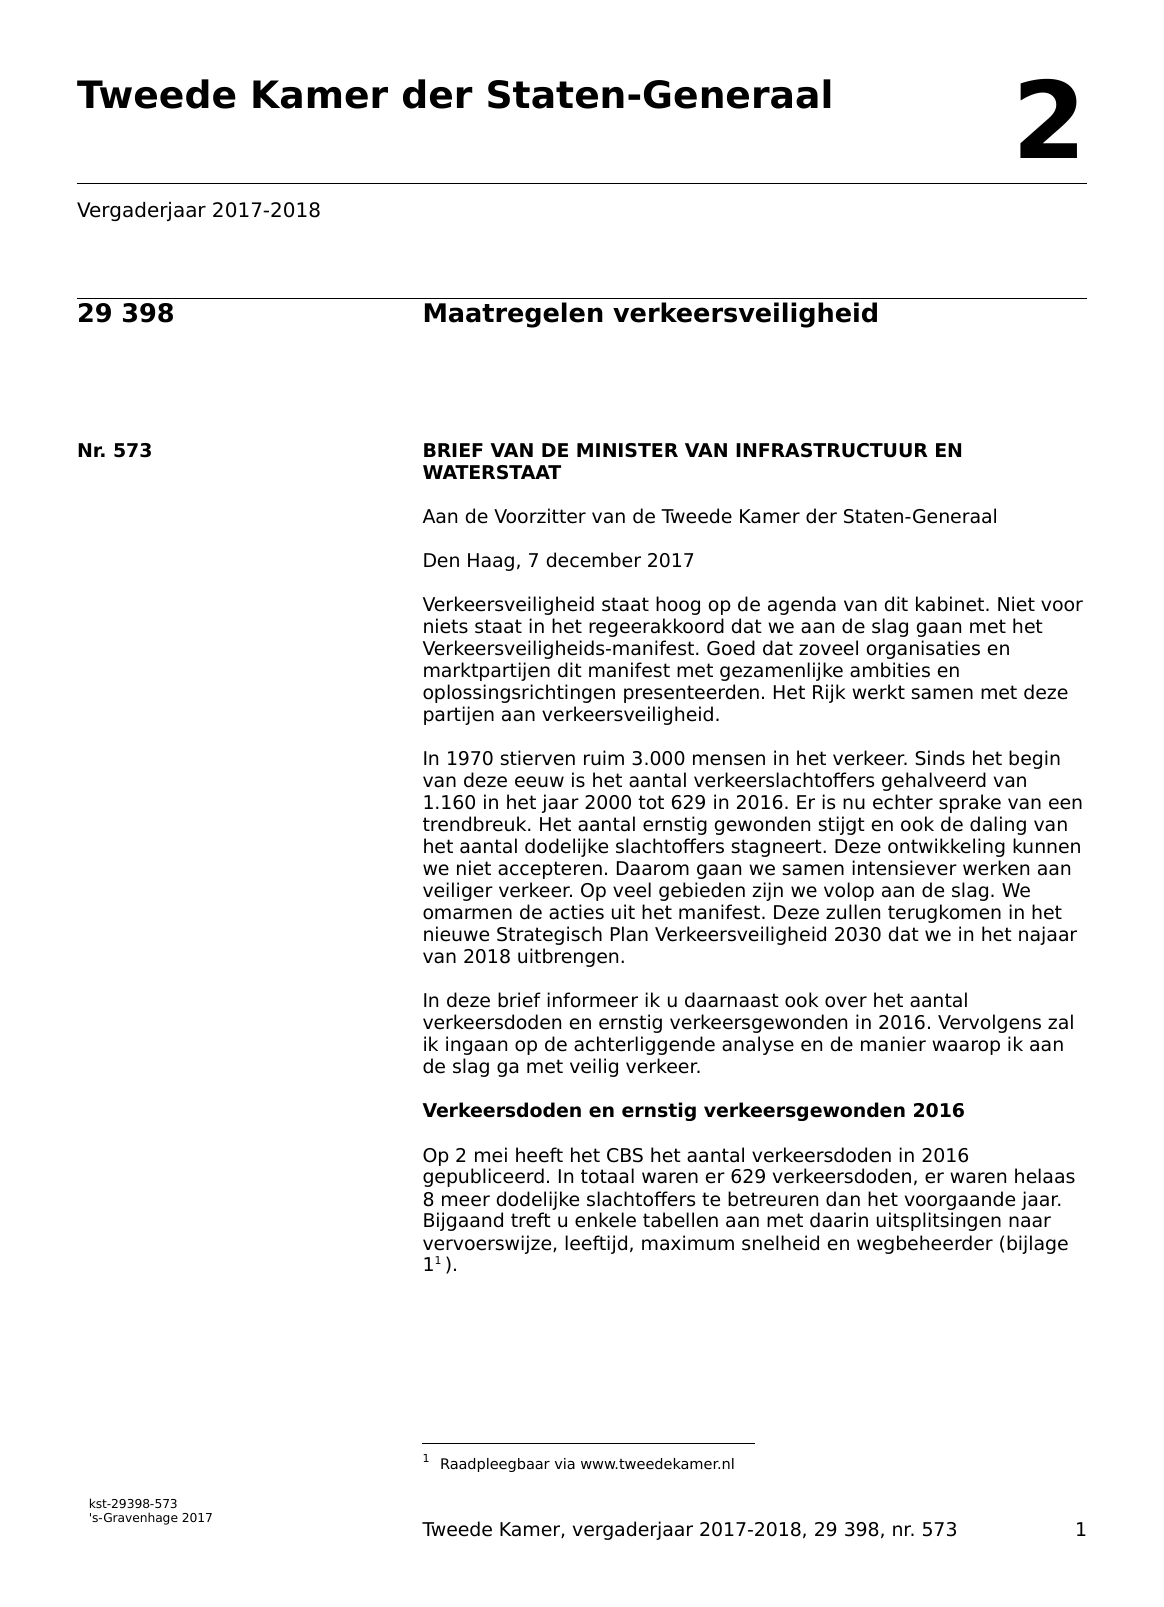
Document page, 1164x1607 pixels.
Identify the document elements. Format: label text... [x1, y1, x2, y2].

text Den Haag, 7 december 2017 [422, 550, 1087, 572]
subtitle 29 398 Maatregelen verkeersveiligheid [77, 299, 1087, 329]
table_cell Vergaderjaar 2017-2018 [77, 184, 1087, 298]
subtitle Verkeersdoden en ernstig verkeersgewonden 2016 [422, 1100, 1087, 1122]
text In deze brief informeer ik u daarnaast ook over het aantal verkeersdoden en ernstig verkeersgewonden in 2016. Vervolgens zal ik ingaan op de achterliggende analyse en de manier waarop ik aan de slag ga met veilig verkeer. [422, 990, 1087, 1078]
table_header 2 [886, 59, 1087, 183]
text Raadpleegbaar via www.tweedekamer.nl [422, 1452, 1087, 1474]
subtitle Nr. 573 BRIEF VAN DE MINISTER VAN INFRASTRUCTUUR EN WATERSTAAT [77, 440, 1087, 484]
text kst-29398-573 [88, 1497, 323, 1511]
text In 1970 stierven ruim 3.000 mensen in het verkeer. Sinds het begin van deze eeuw is het aantal verkeerslachtoffers gehalveerd van 1.160 in het jaar 2000 tot 629 in 2016. Er is nu echter sprake van een trendbreuk. Het aantal ernstig gewonden stijgt en ook de daling van het aantal dodelijke slachtoffers stagneert. Deze ontwikkeling kunnen we niet accepteren. Daarom gaan we samen intensiever werken aan veiliger verkeer. Op veel gebieden zijn we volop aan de slag. We omarmen de acties uit het manifest. Deze zullen terugkomen in het nieuwe Strategisch Plan Verkeersveiligheid 2030 dat we in het najaar van 2018 uitbrengen. [422, 748, 1087, 968]
text Verkeersveiligheid staat hoog op de agenda van dit kabinet. Niet voor niets staat in het regeerakkoord dat we aan de slag gaan met het Verkeersveiligheids-manifest. Goed dat zoveel organisaties en marktpartijen dit manifest met gezamenlijke ambities en oplossingsrichtingen presenteerden. Het Rijk werkt samen met deze partijen aan verkeersveiligheid. [422, 594, 1087, 726]
table_header Tweede Kamer der Staten-Generaal [77, 59, 886, 183]
text Aan de Voorzitter van de Tweede Kamer der Staten-Generaal [422, 506, 1087, 528]
text 's-Gravenhage 2017 [88, 1511, 323, 1525]
text Op 2 mei heeft het CBS het aantal verkeersdoden in 2016 gepubliceerd. In totaal waren er 629 verkeersdoden, er waren helaas 8 meer dodelijke slachtoffers te betreuren dan het voorgaande jaar. Bijgaand treft u enkele tabellen aan met daarin uitsplitsingen naar vervoerswijze, leeftijd, maximum snelheid en wegbeheerder (bijlage 1). [422, 1144, 1087, 1276]
